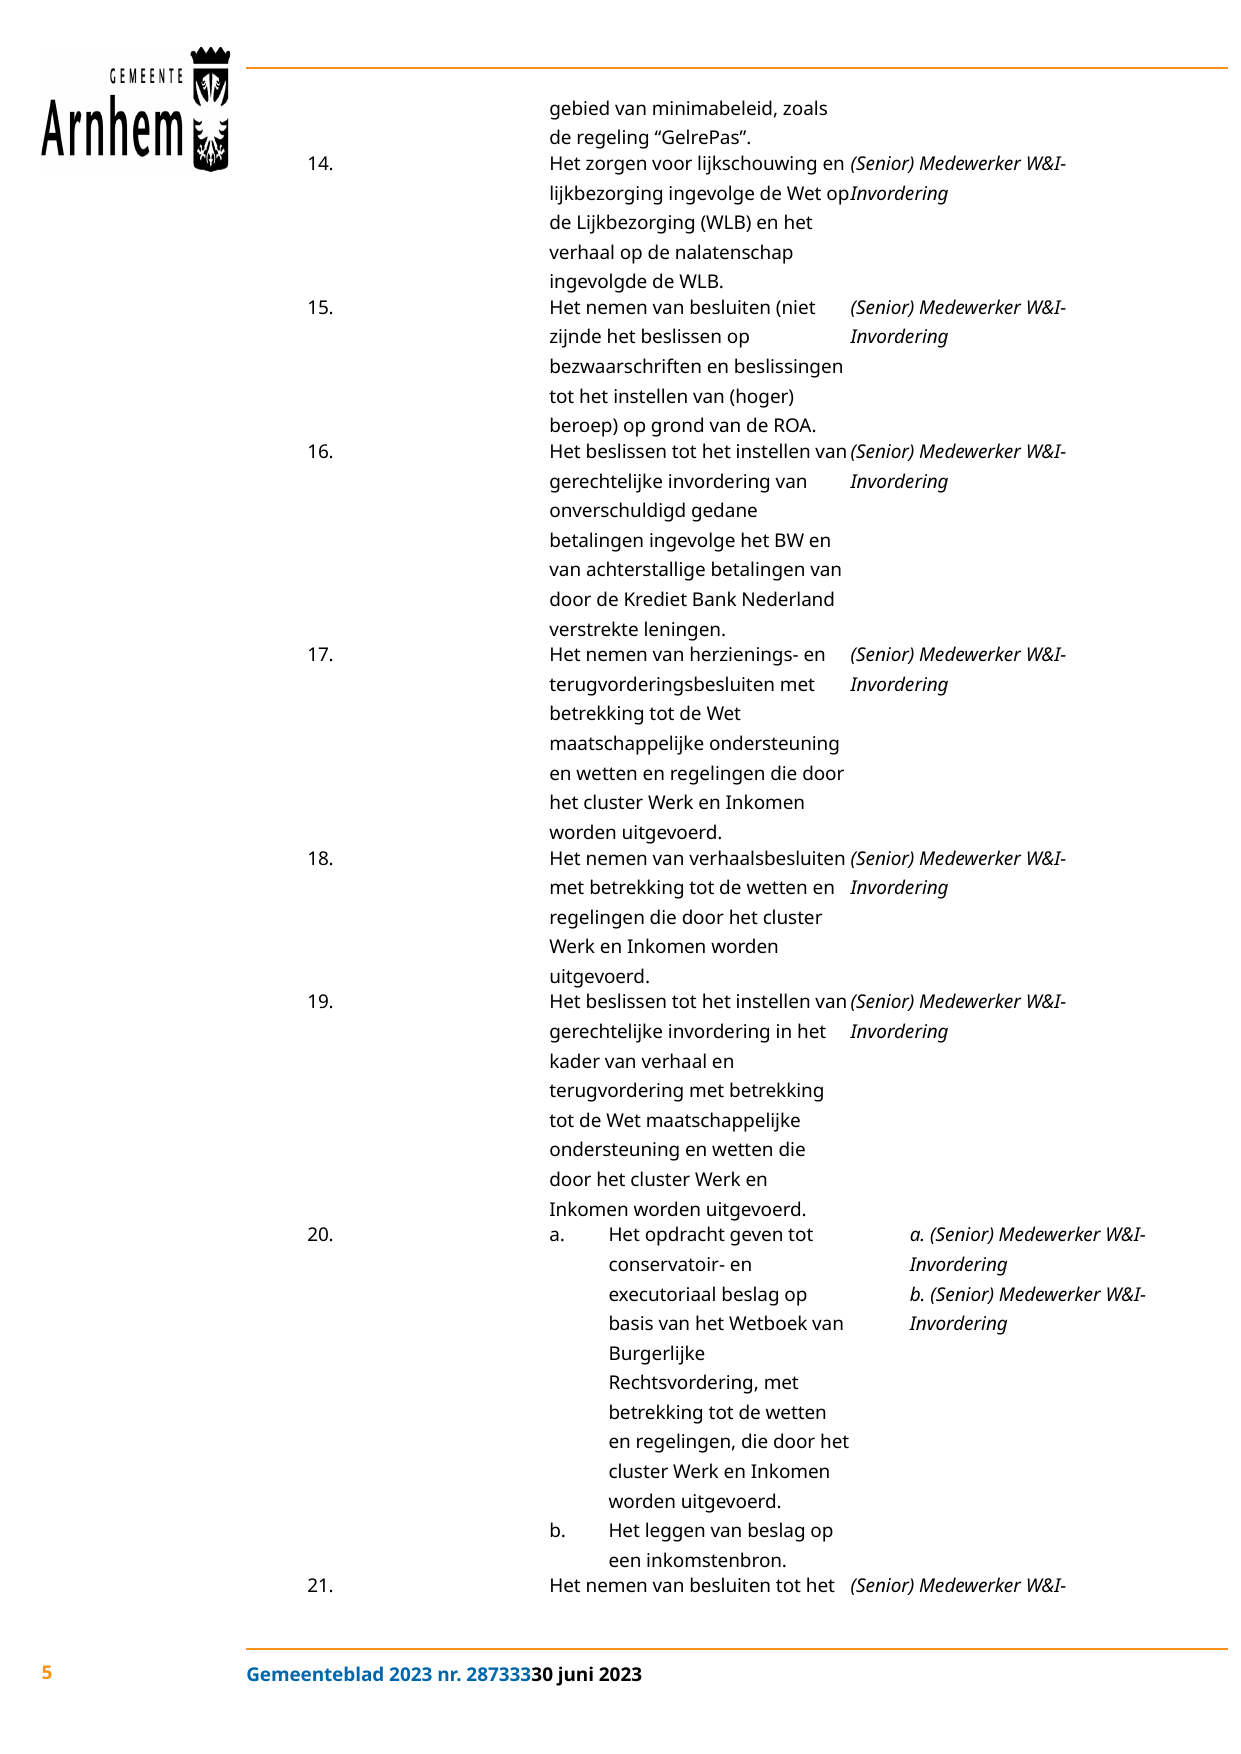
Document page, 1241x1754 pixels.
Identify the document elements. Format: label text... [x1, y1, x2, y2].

table_cell gebied van minimabeleid, zoals de regeling “GelrePas”. [549, 95, 850, 150]
table_cell 16. [248, 438, 549, 641]
table_cell Het beslissen tot het instellen van gerechtelijke invordering van onverschuldigd gedane betalingen ingevolge het BW en van achterstallige betalingen van door de Krediet Bank Nederland verstrekte leningen. [549, 438, 850, 641]
table_cell [850, 95, 1152, 150]
table_cell (Senior) Medewerker W&I-Invordering [850, 641, 1152, 845]
table_cell 17. [248, 641, 549, 845]
table_cell Het nemen van besluiten (niet zijnde het beslissen op bezwaarschriften en beslissingen tot het instellen van (hoger) beroep) op grond van de ROA. [549, 294, 850, 438]
table_cell 15. [248, 294, 549, 438]
table_cell Het zorgen voor lijkschouwing en lijkbezorging ingevolge de Wet op de Lijkbezorging (WLB) en het verhaal op de nalatenschap ingevolgde de WLB. [549, 150, 850, 294]
table_cell (Senior) Medewerker W&I-Invordering [850, 294, 1152, 438]
picture [41, 47, 231, 172]
table_cell Het nemen van besluiten tot het [549, 1573, 850, 1598]
table_cell Het nemen van herzienings- en terugvorderingsbesluiten met betrekking tot de Wet maatschappelijke ondersteuning en wetten en regelingen die door het cluster Werk en Inkomen worden uitgevoerd. [549, 641, 850, 845]
table_cell 20. [248, 1222, 549, 1573]
table_cell 14. [248, 150, 549, 294]
table_cell (Senior) Medewerker W&I-Invordering [850, 989, 1152, 1222]
table_cell a. (Senior) Medewerker W&I-Invordering b. (Senior) Medewerker W&I-Invordering [850, 1222, 1152, 1573]
table_cell Het nemen van verhaalsbesluiten met betrekking tot de wetten en regelingen die door het cluster Werk en Inkomen worden uitgevoerd. [549, 845, 850, 989]
table_cell 19. [248, 989, 549, 1222]
table_cell (Senior) Medewerker W&I-Invordering [850, 150, 1152, 294]
table_cell (Senior) Medewerker W&I- [850, 1573, 1152, 1598]
table_cell Het opdracht geven tot conservatoir- en executoriaal beslag op basis van het Wetboek van Burgerlijke Rechtsvordering, met betrekking tot de wetten en regelingen, die door het cluster Werk en Inkomen worden uitgevoerd. Het leggen van beslag op een inkomstenbron. [549, 1222, 850, 1573]
table_cell 21. [248, 1573, 549, 1598]
table_cell [248, 95, 549, 150]
table_cell 18. [248, 845, 549, 989]
table_cell (Senior) Medewerker W&I-Invordering [850, 845, 1152, 989]
table_cell Het beslissen tot het instellen van gerechtelijke invordering in het kader van verhaal en terugvordering met betrekking tot de Wet maatschappelijke ondersteuning en wetten die door het cluster Werk en Inkomen worden uitgevoerd. [549, 989, 850, 1222]
table_cell (Senior) Medewerker W&I-Invordering [850, 438, 1152, 641]
